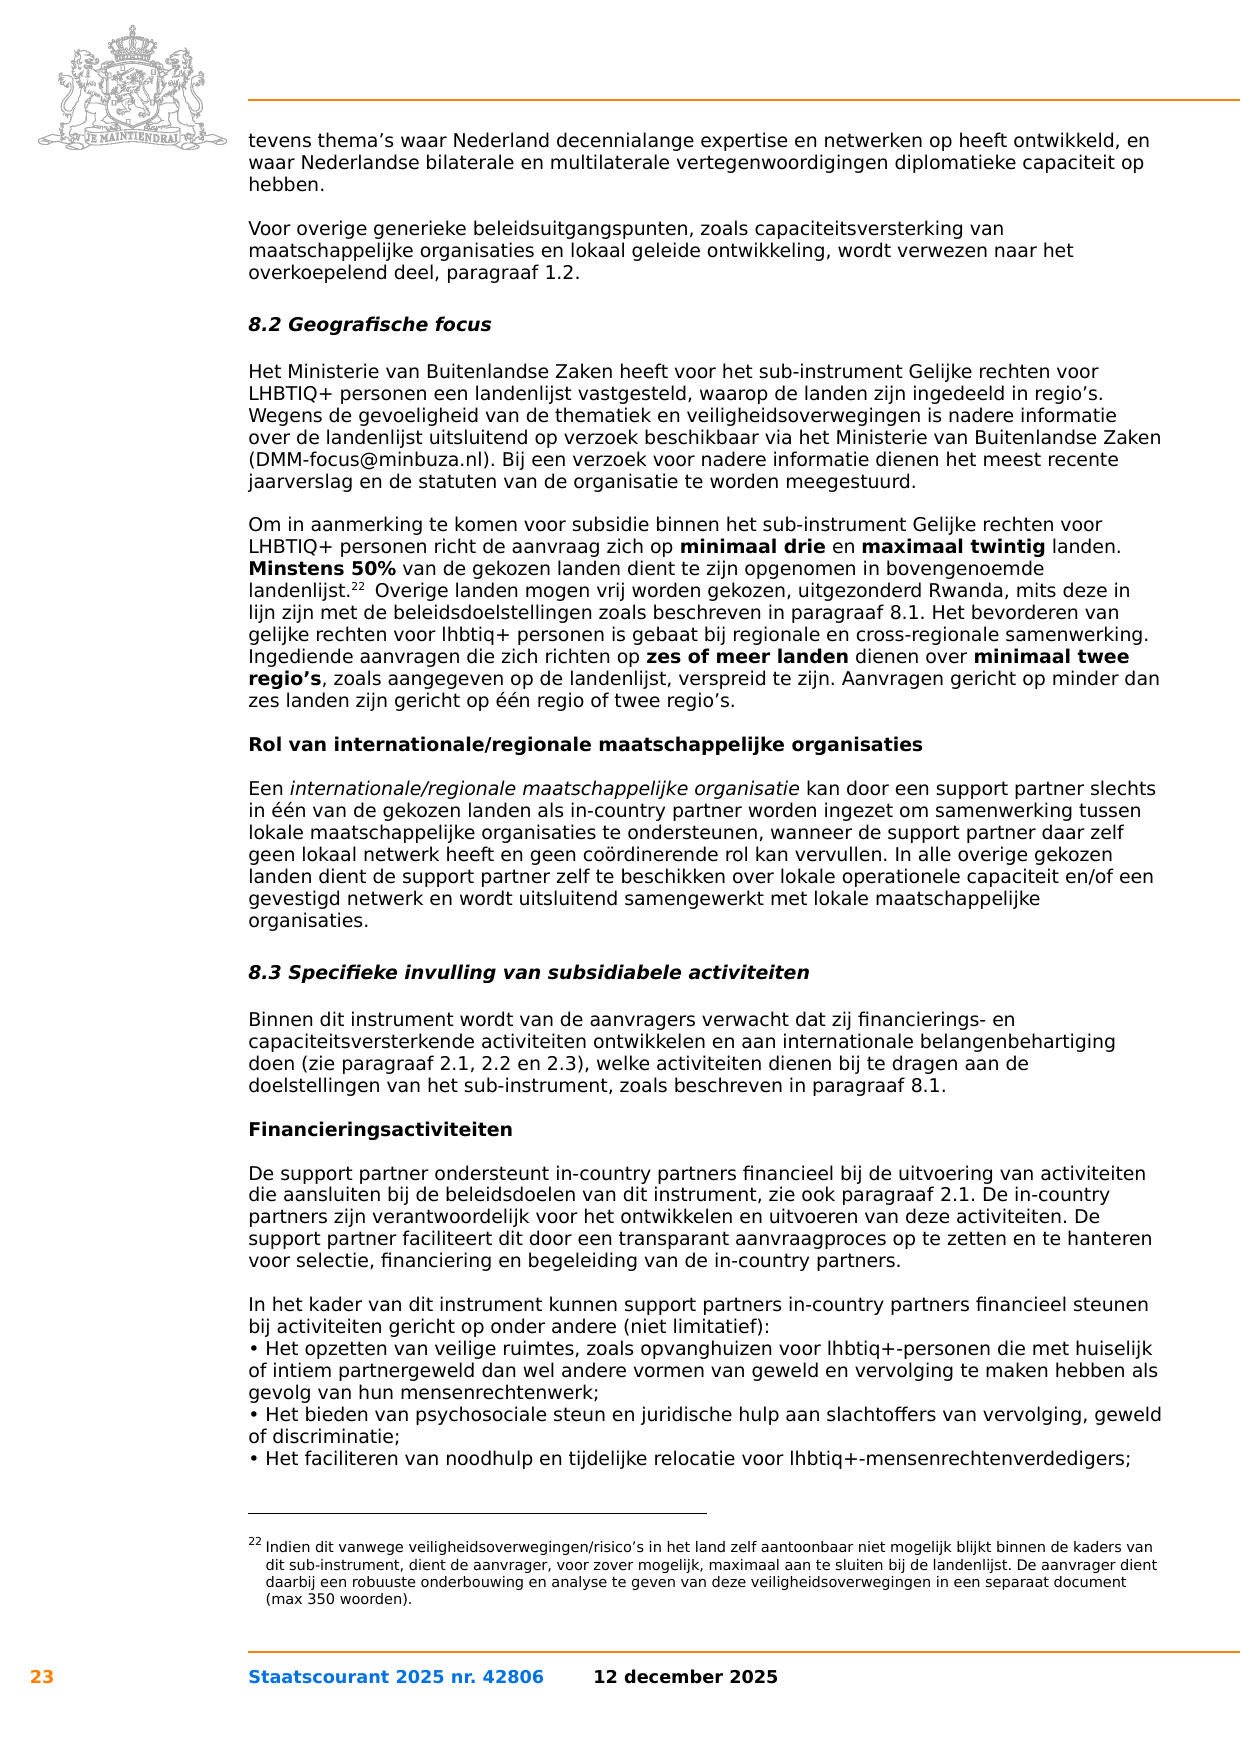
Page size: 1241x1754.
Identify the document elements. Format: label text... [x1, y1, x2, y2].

text Om in aanmerking te komen voor subsidie binnen het sub-instrument Gelijke rechten voor LHBTIQ+ personen richt de aanvraag zich op minimaal drie en maximaal twintig landen. Minstens 50% van de gekozen landen dient te zijn opgenomen in bovengenoemde landenlijst. Overige landen mogen vrij worden gekozen, uitgezonderd Rwanda, mits deze in lijn zijn met de beleidsdoelstellingen zoals beschreven in paragraaf 8.1. Het bevorderen van gelijke rechten voor lhbtiq+ personen is gebaat bij regionale en cross-regionale samenwerking. Ingediende aanvragen die zich richten op zes of meer landen dienen over minimaal twee regio’s, zoals aangegeven op de landenlijst, verspreid te zijn. Aanvragen gericht op minder dan zes landen zijn gericht op één regio of twee regio’s. [248, 514, 1163, 712]
subtitle 8.3 Specifieke invulling van subsidiabele activiteiten [248, 962, 1163, 984]
text Binnen dit instrument wordt van de aanvragers verwacht dat zij financierings- en capaciteitsversterkende activiteiten ontwikkelen en aan internationale belangenbehartiging doen (zie paragraaf 2.1, 2.2 en 2.3), welke activiteiten dienen bij te dragen aan de doelstellingen van het sub-instrument, zoals beschreven in paragraaf 8.1. [248, 1009, 1163, 1097]
subtitle Financieringsactiviteiten [248, 1118, 1163, 1141]
text Indien dit vanwege veiligheidsoverwegingen/risico’s in het land zelf aantoonbaar niet mogelijk blijkt binnen de kaders van dit sub-instrument, dient de aanvrager, voor zover mogelijk, maximaal aan te sluiten bij de landenlijst. De aanvrager dient daarbij een robuuste onderbouwing en analyse te geven van deze veiligheidsoverwegingen in een separaat document (max 350 woorden). [248, 1535, 1163, 1608]
text De support partner ondersteunt in-country partners financieel bij de uitvoering van activiteiten die aansluiten bij de beleidsdoelen van dit instrument, zie ook paragraaf 2.1. De in-country partners zijn verantwoordelijk voor het ontwikkelen en uitvoeren van deze activiteiten. De support partner faciliteert dit door een transparant aanvraagproces op te zetten en te hanteren voor selectie, financiering en begeleiding van de in-country partners. [248, 1162, 1163, 1272]
text Het Ministerie van Buitenlandse Zaken heeft voor het sub-instrument Gelijke rechten voor LHBTIQ+ personen een landenlijst vastgesteld, waarop de landen zijn ingedeeld in regio’s. Wegens de gevoeligheid van de thematiek en veiligheidsoverwegingen is nadere informatie over de landenlijst uitsluitend op verzoek beschikbaar via het Ministerie van Buitenlandse Zaken (DMM-focus@minbuza.nl). Bij een verzoek voor nadere informatie dienen het meest recente jaarverslag en de statuten van de organisatie te worden meegestuurd. [248, 361, 1163, 492]
subtitle Rol van internationale/regionale maatschappelijke organisaties [248, 734, 1163, 756]
subtitle 8.2 Geografische focus [248, 314, 1163, 336]
text In het kader van dit instrument kunnen support partners in-country partners financieel steunen bij activiteiten gericht op onder andere (niet limitatief): [248, 1294, 1163, 1338]
text Een internationale/regionale maatschappelijke organisatie kan door een support partner slechts in één van de gekozen landen als in-country partner worden ingezet om samenwerking tussen lokale maatschappelijke organisaties te ondersteunen, wanneer de support partner daar zelf geen lokaal netwerk heeft en geen coördinerende rol kan vervullen. In alle overige gekozen landen dient de support partner zelf te beschikken over lokale operationele capaciteit en/of een gevestigd netwerk en wordt uitsluitend samengewerkt met lokale maatschappelijke organisaties. [248, 778, 1163, 932]
text tevens thema’s waar Nederland decennialange expertise en netwerken op heeft ontwikkeld, en waar Nederlandse bilaterale en multilaterale vertegenwoordigingen diplomatieke capaciteit op hebben. [248, 130, 1163, 196]
text • Het opzetten van veilige ruimtes, zoals opvanghuizen voor lhbtiq+-personen die met huiselijk of intiem partnergeweld dan wel andere vormen van geweld en vervolging te maken hebben als gevolg van hun mensenrechtenwerk; [248, 1338, 1163, 1404]
text Voor overige generieke beleidsuitgangspunten, zoals capaciteitsversterking van maatschappelijke organisaties en lokaal geleide ontwikkeling, wordt verwezen naar het overkoepelend deel, paragraaf 1.2. [248, 218, 1163, 284]
picture [38, 25, 227, 150]
text • Het faciliteren van noodhulp en tijdelijke relocatie voor lhbtiq+-mensenrechtenverdedigers; [248, 1448, 1163, 1470]
text • Het bieden van psychosociale steun en juridische hulp aan slachtoffers van vervolging, geweld of discriminatie; [248, 1404, 1163, 1448]
